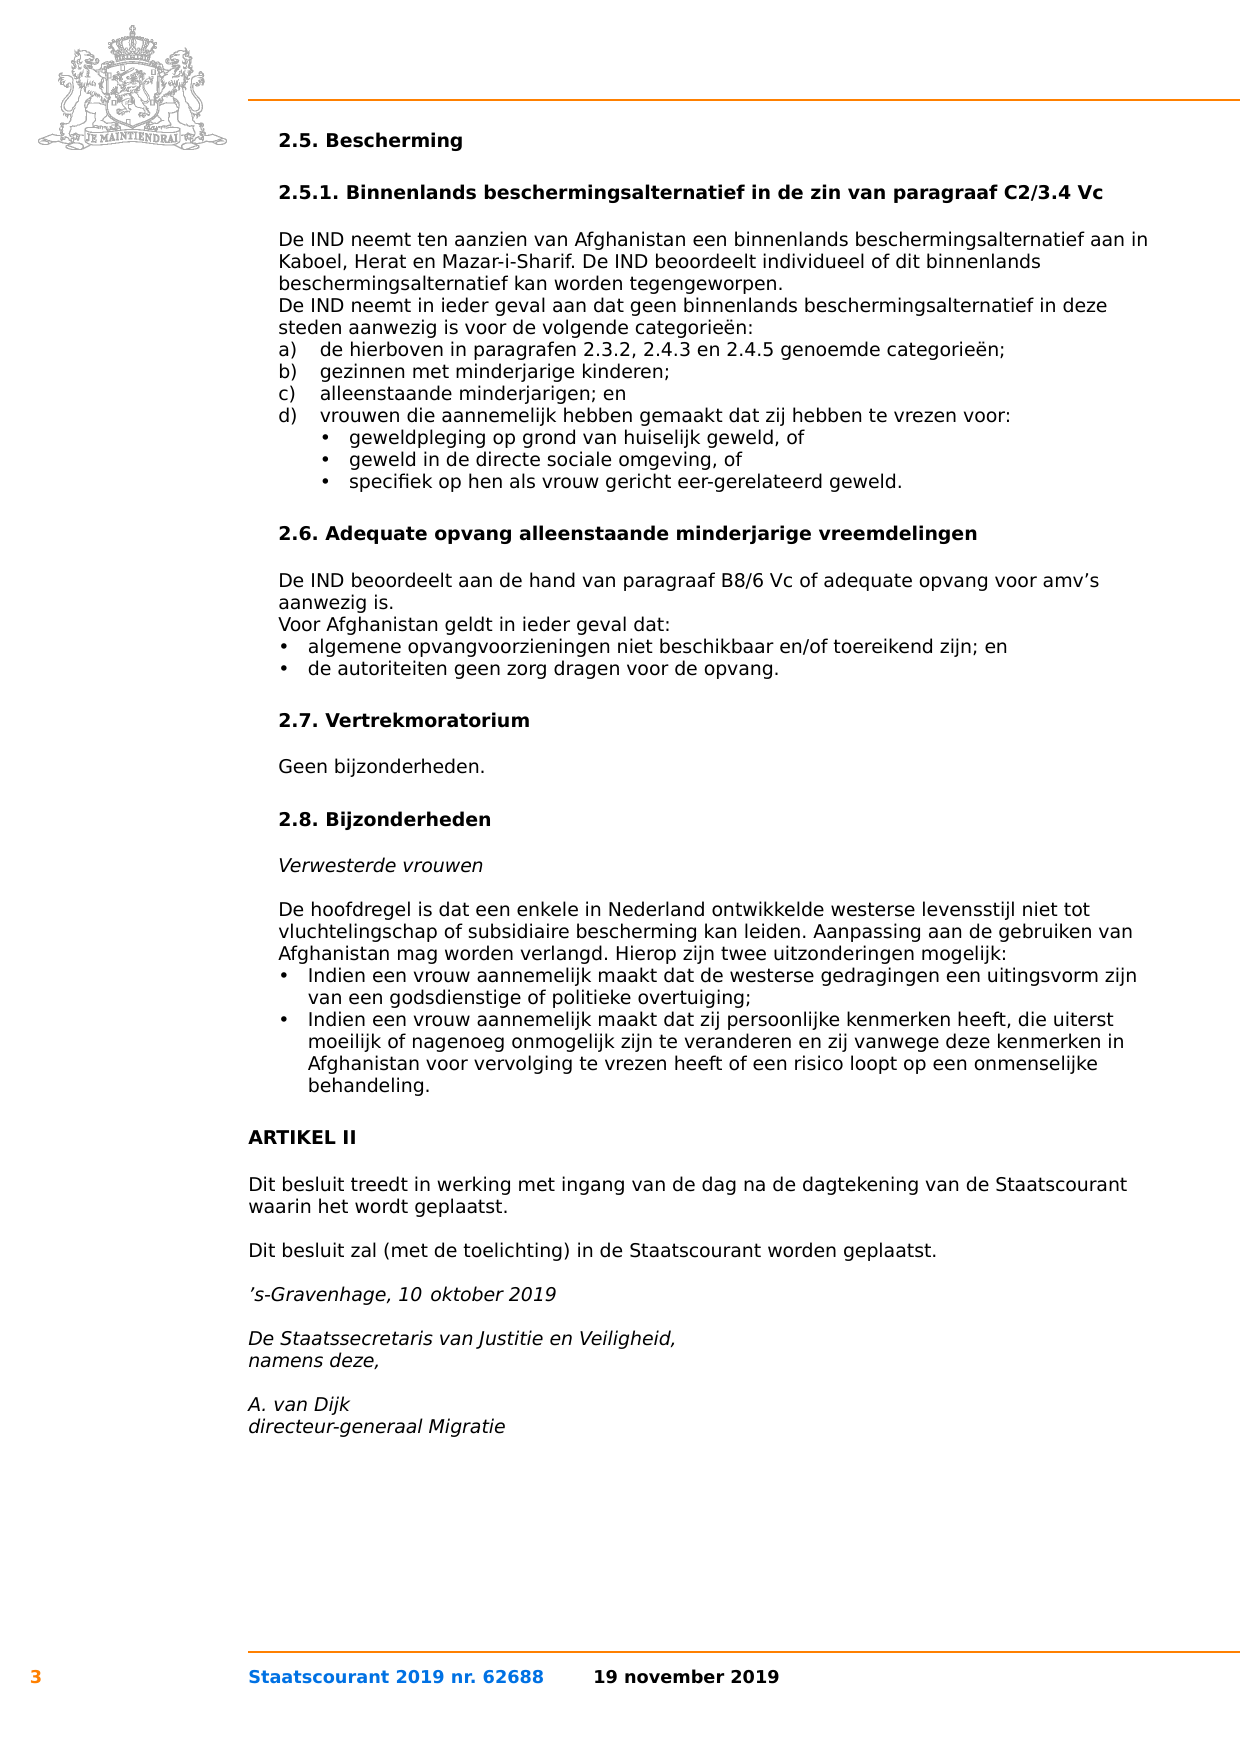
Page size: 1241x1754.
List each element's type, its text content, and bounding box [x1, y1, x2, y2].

text De IND neemt ten aanzien van Afghanistan een binnenlands beschermingsalternatief aan in Kaboel, Herat en Mazar-i-Sharif. De IND beoordeelt individueel of dit binnenlands beschermingsalternatief kan worden tegengeworpen. [278, 229, 1163, 295]
text • Indien een vrouw aannemelijk maakt dat de westerse gedragingen een uitingsvorm zijn van een godsdienstige of politieke overtuiging; [278, 965, 1163, 1009]
text • geweld in de directe sociale omgeving, of [319, 449, 1163, 471]
text De IND beoordeelt aan de hand van paragraaf B8/6 Vc of adequate opvang voor amv’s aanwezig is. [278, 569, 1163, 613]
text • Indien een vrouw aannemelijk maakt dat zij persoonlijke kenmerken heeft, die uiterst moeilijk of nagenoeg onmogelijk zijn te veranderen en zij vanwege deze kenmerken in Afghanistan voor vervolging te vrezen heeft of een risico loopt op een onmenselijke behandeling. [278, 1009, 1163, 1097]
subtitle ARTIKEL II [248, 1127, 1163, 1149]
subtitle Verwesterde vrouwen [278, 855, 1163, 877]
text Geen bijzonderheden. [278, 756, 1163, 778]
text De IND neemt in ieder geval aan dat geen binnenlands beschermingsalternatief in deze steden aanwezig is voor de volgende categorieën: [278, 295, 1163, 339]
text • geweldpleging op grond van huiselijk geweld, of [319, 427, 1163, 449]
text b) gezinnen met minderjarige kinderen; [278, 361, 1163, 383]
subtitle 2.8. Bijzonderheden [278, 808, 1163, 830]
text • specifiek op hen als vrouw gericht eer-gerelateerd geweld. [319, 471, 1163, 493]
text d) vrouwen die aannemelijk hebben gemaakt dat zij hebben te vrezen voor: [278, 405, 1163, 427]
text Dit besluit treedt in werking met ingang van de dag na de dagtekening van de Staatscourant waarin het wordt geplaatst. [248, 1174, 1163, 1218]
text c) alleenstaande minderjarigen; en [278, 383, 1163, 405]
picture [38, 25, 227, 150]
subtitle 2.5.1. Binnenlands beschermingsalternatief in de zin van paragraaf C2/3.4 Vc [278, 182, 1163, 204]
text • de autoriteiten geen zorg dragen voor de opvang. [278, 657, 1163, 679]
text De Staatssecretaris van Justitie en Veiligheid, namens deze, A. van Dijk directeur-generaal Migratie [248, 1328, 1163, 1437]
text a) de hierboven in paragrafen 2.3.2, 2.4.3 en 2.4.5 genoemde categorieën; [278, 339, 1163, 361]
text Voor Afghanistan geldt in ieder geval dat: [278, 613, 1163, 636]
subtitle 2.5. Bescherming [278, 130, 1163, 152]
subtitle 2.7. Vertrekmoratorium [278, 709, 1163, 731]
text • algemene opvangvoorzieningen niet beschikbaar en/of toereikend zijn; en [278, 636, 1163, 657]
text De hoofdregel is dat een enkele in Nederland ontwikkelde westerse levensstijl niet tot vluchtelingschap of subsidiaire bescherming kan leiden. Aanpassing aan de gebruiken van Afghanistan mag worden verlangd. Hierop zijn twee uitzonderingen mogelijk: [278, 899, 1163, 965]
text Dit besluit zal (met de toelichting) in de Staatscourant worden geplaatst. [248, 1240, 1163, 1262]
subtitle 2.6. Adequate opvang alleenstaande minderjarige vreemdelingen [278, 523, 1163, 544]
text ’s-Gravenhage, 10 oktober 2019 [248, 1284, 1163, 1306]
